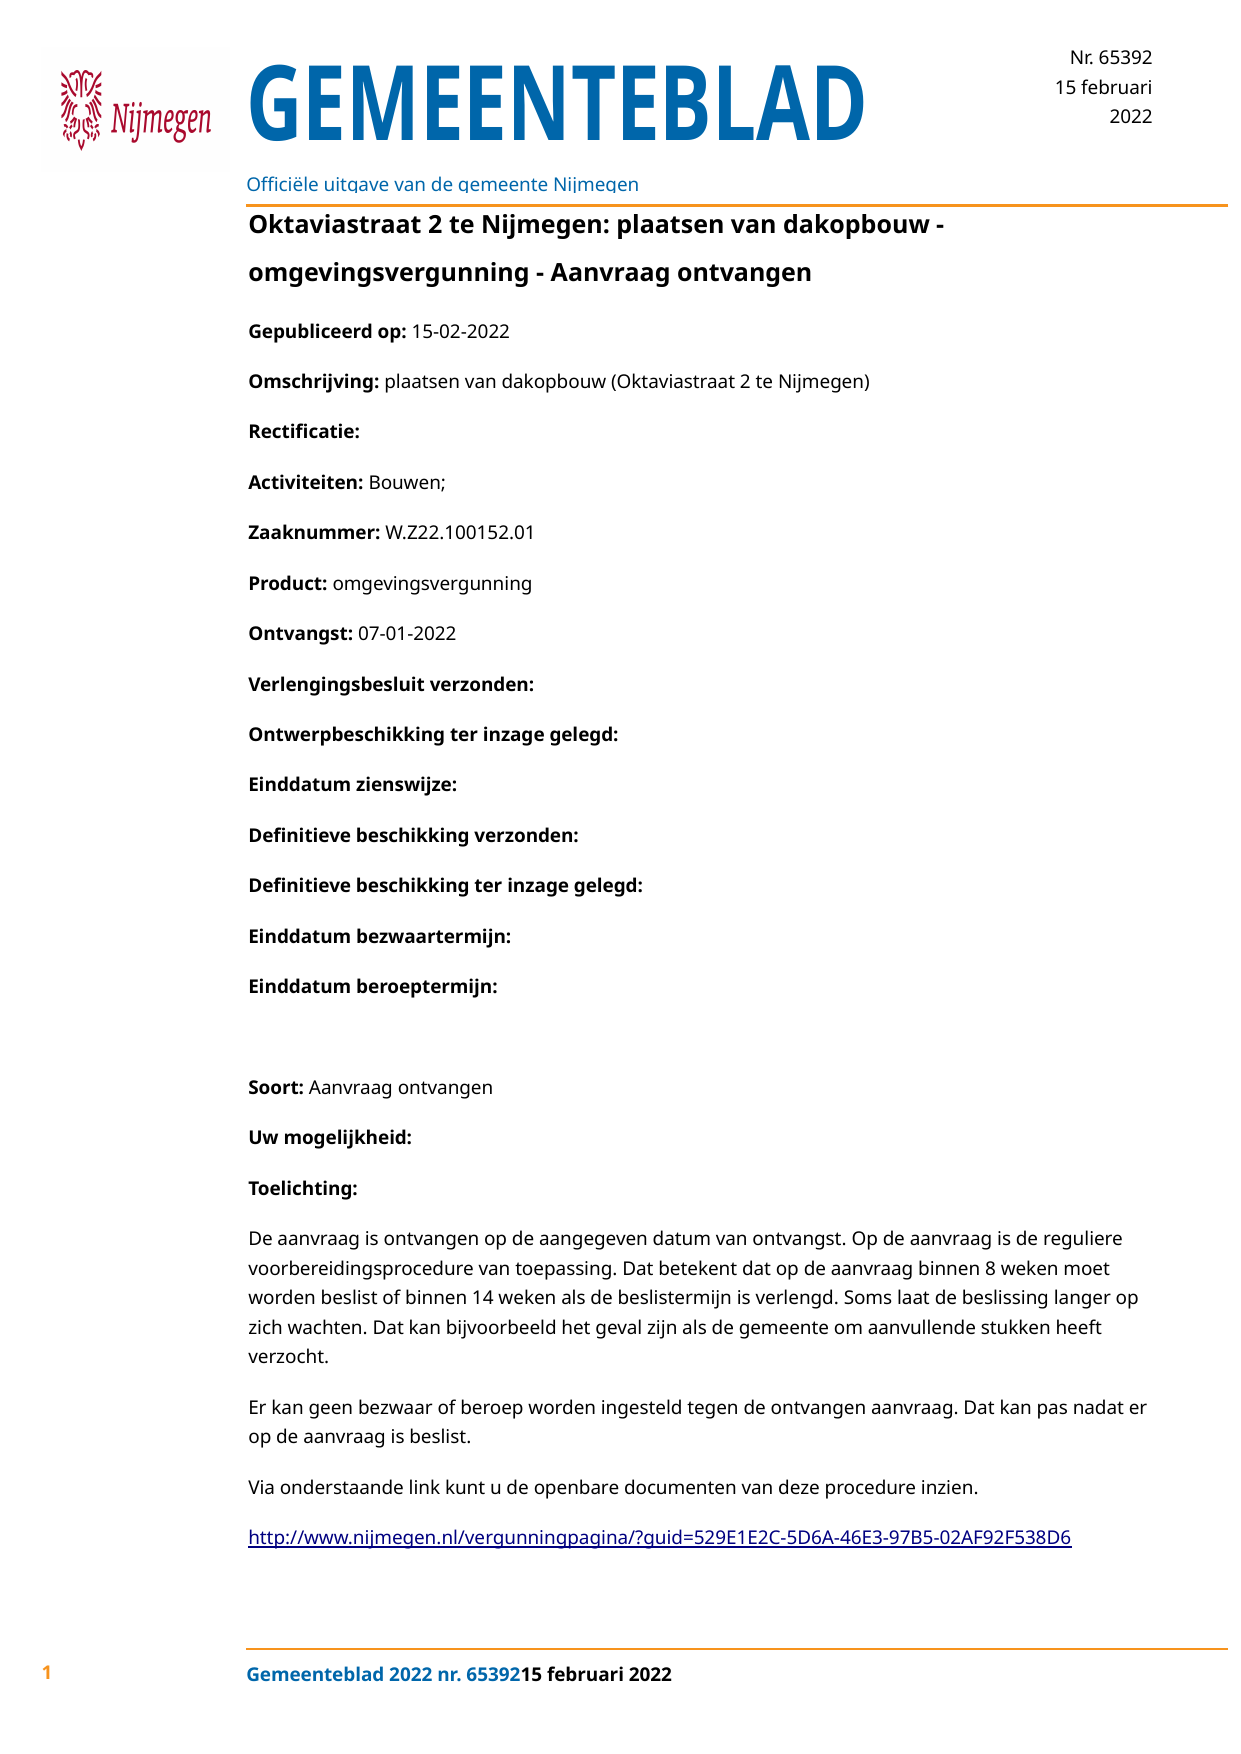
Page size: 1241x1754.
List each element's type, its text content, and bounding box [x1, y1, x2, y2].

text Gepubliceerd op: 15-02-2022 [248, 318, 1152, 344]
text Activiteiten: Bouwen; [248, 469, 1152, 495]
text Rectificatie: [248, 419, 1152, 444]
text Ontvangst: 07-01-2022 [248, 620, 1152, 646]
text http://www.nijmegen.nl/vergunningpagina/?guid=529E1E2C-5D6A-46E3-97B5-02AF92F538D6 [248, 1524, 1152, 1550]
text Einddatum zienswijze: [248, 772, 1152, 797]
text De aanvraag is ontvangen op de aangegeven datum van ontvangst. Op de aanvraag is de reguliere voorbereidingsprocedure van toepassing. Dat betekent dat op de aanvraag binnen 8 weken moet worden beslist of binnen 14 weken als de beslistermijn is verlengd. Soms laat de beslissing langer op zich wachten. Dat kan bijvoorbeeld het geval zijn als de gemeente om aanvullende stukken heeft verzocht. [248, 1225, 1152, 1369]
text Toelichting: [248, 1175, 1152, 1201]
text Soort: Aanvraag ontvangen [248, 1074, 1152, 1100]
text Via onderstaande link kunt u de openbare documenten van deze procedure inzien. [248, 1474, 1152, 1500]
text Uw mogelijkheid: [248, 1124, 1152, 1150]
text Ontwerpbeschikking ter inzage gelegd: [248, 721, 1152, 747]
text Einddatum beroeptermijn: [248, 973, 1152, 999]
text Zaaknummer: W.Z22.100152.01 [248, 519, 1152, 545]
picture [41, 47, 231, 172]
text Er kan geen bezwaar of beroep worden ingesteld tegen de ontvangen aanvraag. Dat kan pas nadat er op de aanvraag is beslist. [248, 1394, 1152, 1449]
text Omschrijving: plaatsen van dakopbouw (Oktaviastraat 2 te Nijmegen) [248, 368, 1152, 394]
text Definitieve beschikking ter inzage gelegd: [248, 872, 1152, 898]
text Definitieve beschikking verzonden: [248, 822, 1152, 848]
text Oktaviastraat 2 te Nijmegen: plaatsen van dakopbouw - omgevingsvergunning - Aanvraag ontvangen [248, 207, 1152, 288]
text Product: omgevingsvergunning [248, 570, 1152, 596]
text Einddatum bezwaartermijn: [248, 923, 1152, 949]
text Verlengingsbesluit verzonden: [248, 671, 1152, 697]
